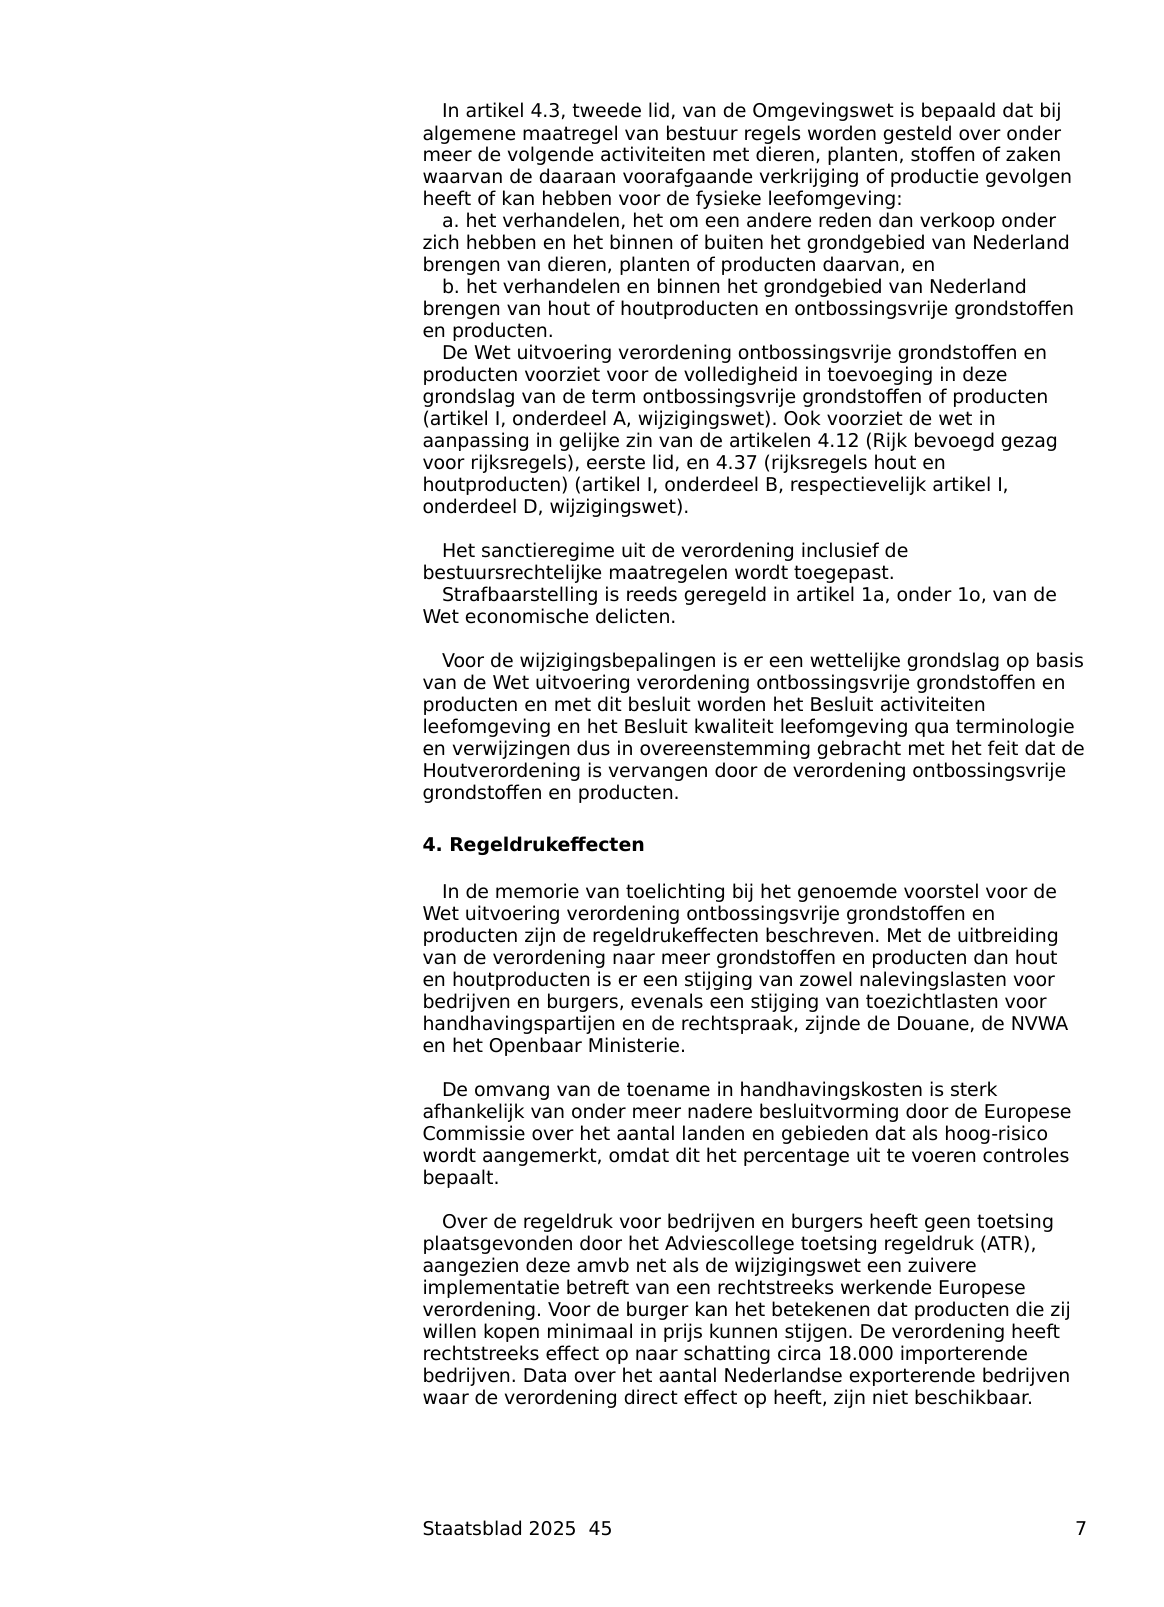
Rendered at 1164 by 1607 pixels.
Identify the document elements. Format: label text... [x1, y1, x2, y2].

text De omvang van de toename in handhavingskosten is sterk afhankelijk van onder meer nadere besluitvorming door de Europese Commissie over het aantal landen en gebieden dat als hoog-risico wordt aangemerkt, omdat dit het percentage uit te voeren controles bepaalt. [422, 1079, 1087, 1189]
text Over de regeldruk voor bedrijven en burgers heeft geen toetsing plaatsgevonden door het Adviescollege toetsing regeldruk (ATR), aangezien deze amvb net als de wijzigingswet een zuivere implementatie betreft van een rechtstreeks werkende Europese verordening. Voor de burger kan het betekenen dat producten die zij willen kopen minimaal in prijs kunnen stijgen. De verordening heeft rechtstreeks effect op naar schatting circa 18.000 importerende bedrijven. Data over het aantal Nederlandse exporterende bedrijven waar de verordening direct effect op heeft, zijn niet beschikbaar. [422, 1211, 1087, 1409]
subtitle 4. Regeldrukeffecten [422, 834, 1087, 856]
text Het sanctieregime uit de verordening inclusief de bestuursrechtelijke maatregelen wordt toegepast. [422, 540, 1087, 584]
text Strafbaarstelling is reeds geregeld in artikel 1a, onder 1o, van de Wet economische delicten. [422, 584, 1087, 628]
text In artikel 4.3, tweede lid, van de Omgevingswet is bepaald dat bij algemene maatregel van bestuur regels worden gesteld over onder meer de volgende activiteiten met dieren, planten, stoffen of zaken waarvan de daaraan voorafgaande verkrijging of productie gevolgen heeft of kan hebben voor de fysieke leefomgeving: [422, 100, 1087, 210]
text Voor de wijzigingsbepalingen is er een wettelijke grondslag op basis van de Wet uitvoering verordening ontbossingsvrije grondstoffen en producten en met dit besluit worden het Besluit activiteiten leefomgeving en het Besluit kwaliteit leefomgeving qua terminologie en verwijzingen dus in overeenstemming gebracht met het feit dat de Houtverordening is vervangen door de verordening ontbossingsvrije grondstoffen en producten. [422, 650, 1087, 804]
text De Wet uitvoering verordening ontbossingsvrije grondstoffen en producten voorziet voor de volledigheid in toevoeging in deze grondslag van de term ontbossingsvrije grondstoffen of producten (artikel I, onderdeel A, wijzigingswet). Ook voorziet de wet in aanpassing in gelijke zin van de artikelen 4.12 (Rijk bevoegd gezag voor rijksregels), eerste lid, en 4.37 (rijksregels hout en houtproducten) (artikel I, onderdeel B, respectievelijk artikel I, onderdeel D, wijzigingswet). [422, 342, 1087, 518]
text b. het verhandelen en binnen het grondgebied van Nederland brengen van hout of houtproducten en ontbossingsvrije grondstoffen en producten. [422, 276, 1087, 342]
text In de memorie van toelichting bij het genoemde voorstel voor de Wet uitvoering verordening ontbossingsvrije grondstoffen en producten zijn de regeldrukeffecten beschreven. Met de uitbreiding van de verordening naar meer grondstoffen en producten dan hout en houtproducten is er een stijging van zowel nalevingslasten voor bedrijven en burgers, evenals een stijging van toezichtlasten voor handhavingspartijen en de rechtspraak, zijnde de Douane, de NVWA en het Openbaar Ministerie. [422, 881, 1087, 1057]
text a. het verhandelen, het om een andere reden dan verkoop onder zich hebben en het binnen of buiten het grondgebied van Nederland brengen van dieren, planten of producten daarvan, en [422, 210, 1087, 276]
